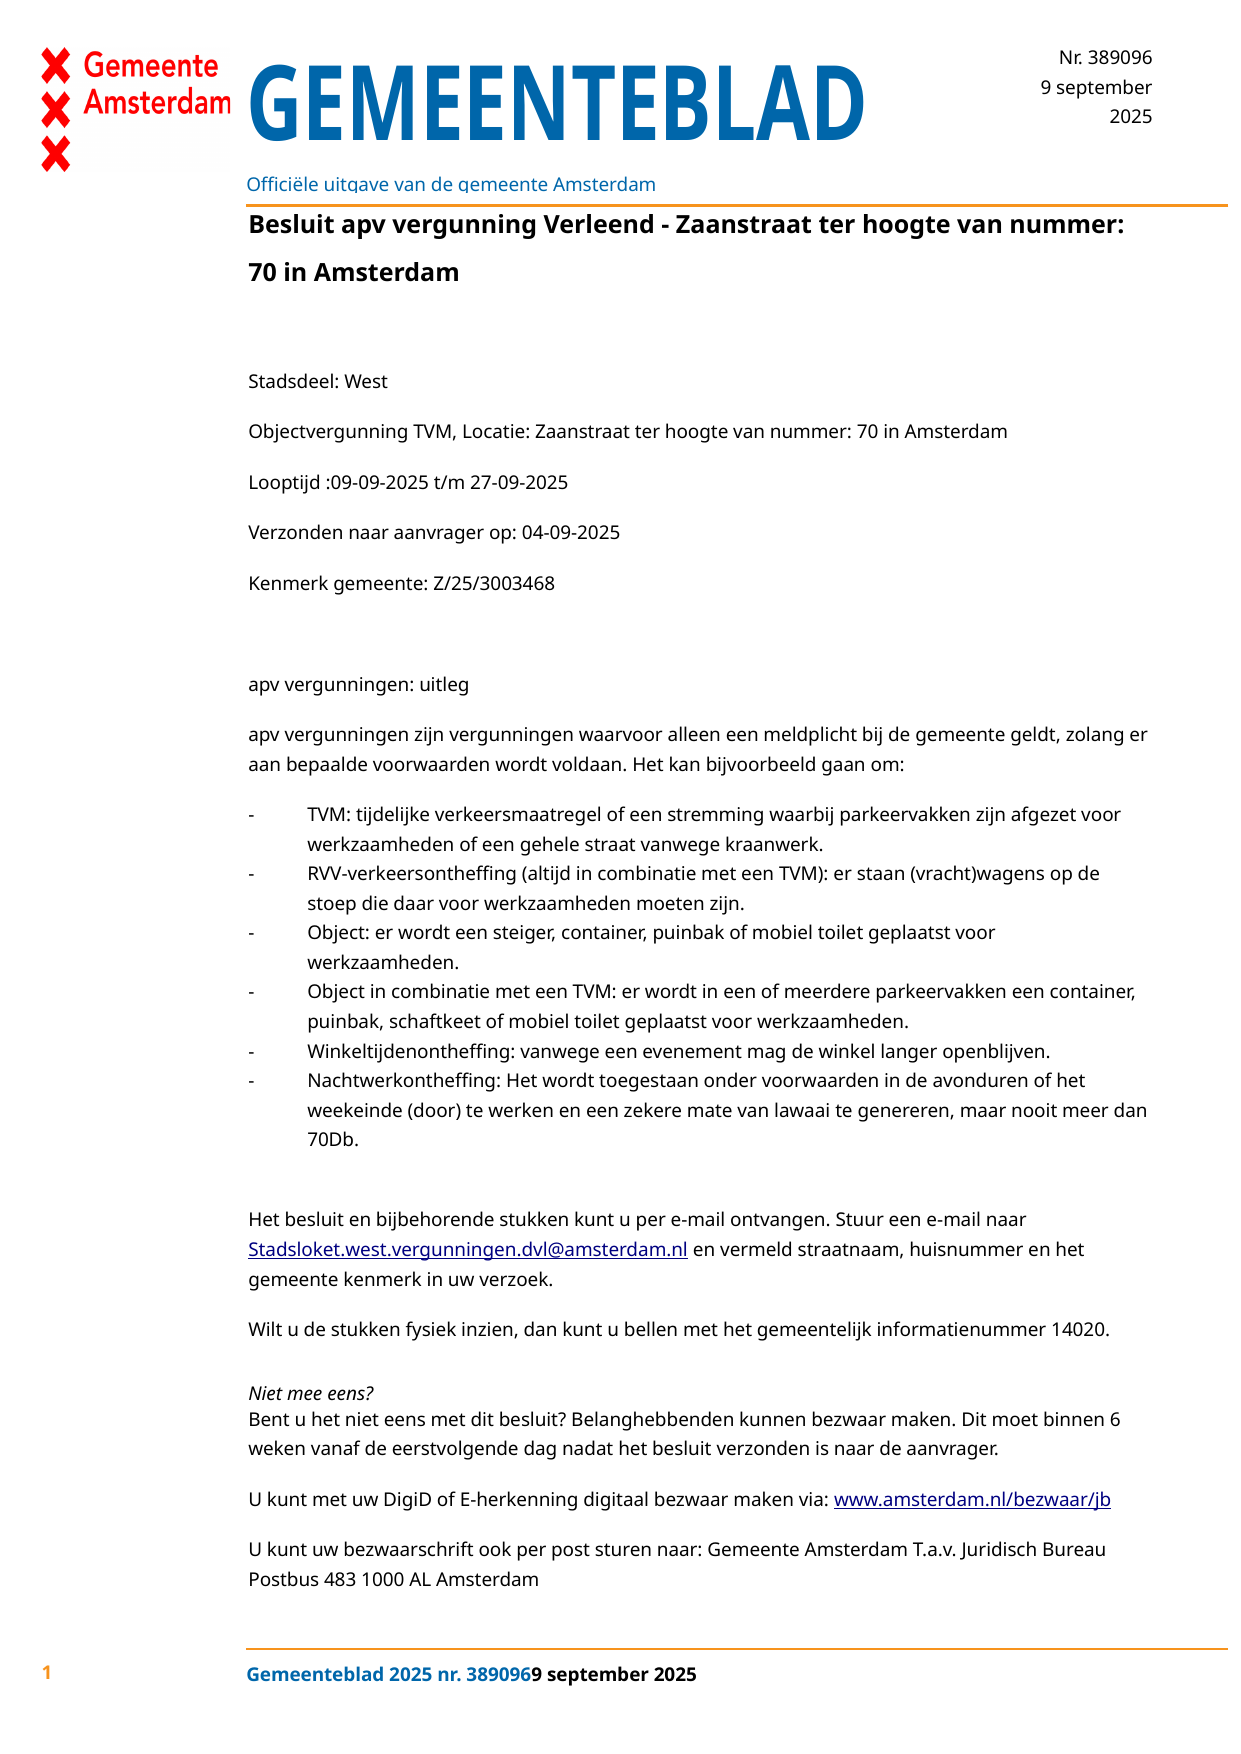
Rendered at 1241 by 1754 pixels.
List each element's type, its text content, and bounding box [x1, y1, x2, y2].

list Nachtwerkontheffing: Het wordt toegestaan onder voorwaarden in de avonduren of het weekeinde (door) te werken en een zekere mate van lawaai te genereren, maar nooit meer dan 70Db. [248, 1067, 1152, 1152]
list Object in combinatie met een TVM: er wordt in een of meerdere parkeervakken een container, puinbak, schaftkeet of mobiel toilet geplaatst voor werkzaamheden. [248, 979, 1152, 1034]
text Besluit apv vergunning Verleend - Zaanstraat ter hoogte van nummer: 70 in Amsterdam [248, 207, 1152, 288]
list Object: er wordt een steiger, container, puinbak of mobiel toilet geplaatst voor werkzaamheden. [248, 919, 1152, 975]
text apv vergunningen: uitleg [248, 671, 1152, 697]
list RVV-verkeersontheffing (altijd in combinatie met een TVM): er staan (vracht)wagens op de stoep die daar voor werkzaamheden moeten zijn. [248, 860, 1152, 916]
text Wilt u de stukken fysiek inzien, dan kunt u bellen met het gemeentelijk informatienummer 14020. [248, 1316, 1152, 1342]
list Winkeltijdenontheffing: vanwege een evenement mag de winkel langer openblijven. [248, 1038, 1152, 1064]
text Kenmerk gemeente: Z/25/3003468 [248, 570, 1152, 596]
text Het besluit en bijbehorende stukken kunt u per e-mail ontvangen. Stuur een e-mail naar Stadsloket.west.vergunningen.dvl@amsterdam.nl en vermeld straatnaam, huisnummer en het gemeente kenmerk in uw verzoek. [248, 1207, 1152, 1292]
text U kunt met uw DigiD of E-herkenning digitaal bezwaar maken via: www.amsterdam.nl/bezwaar/jb [248, 1486, 1152, 1512]
list TVM: tijdelijke verkeersmaatregel of een stremming waarbij parkeervakken zijn afgezet voor werkzaamheden of een gehele straat vanwege kraanwerk. [248, 801, 1152, 857]
text Objectvergunning TVM, Locatie: Zaanstraat ter hoogte van nummer: 70 in Amsterdam [248, 419, 1152, 444]
text U kunt uw bezwaarschrift ook per post sturen naar: Gemeente Amsterdam T.a.v. Juridisch Bureau Postbus 483 1000 AL Amsterdam [248, 1536, 1152, 1592]
text Stadsdeel: West [248, 368, 1152, 394]
text Verzonden naar aanvrager op: 04-09-2025 [248, 519, 1152, 545]
text apv vergunningen zijn vergunningen waarvoor alleen een meldplicht bij de gemeente geldt, zolang er aan bepaalde voorwaarden wordt voldaan. Het kan bijvoorbeeld gaan om: [248, 721, 1152, 777]
text Looptijd :09-09-2025 t/m 27-09-2025 [248, 469, 1152, 495]
picture [41, 47, 231, 172]
text Niet mee eens? [248, 1380, 1152, 1406]
text Bent u het niet eens met dit besluit? Belanghebbenden kunnen bezwaar maken. Dit moet binnen 6 weken vanaf de eerstvolgende dag nadat het besluit verzonden is naar de aanvrager. [248, 1406, 1152, 1461]
